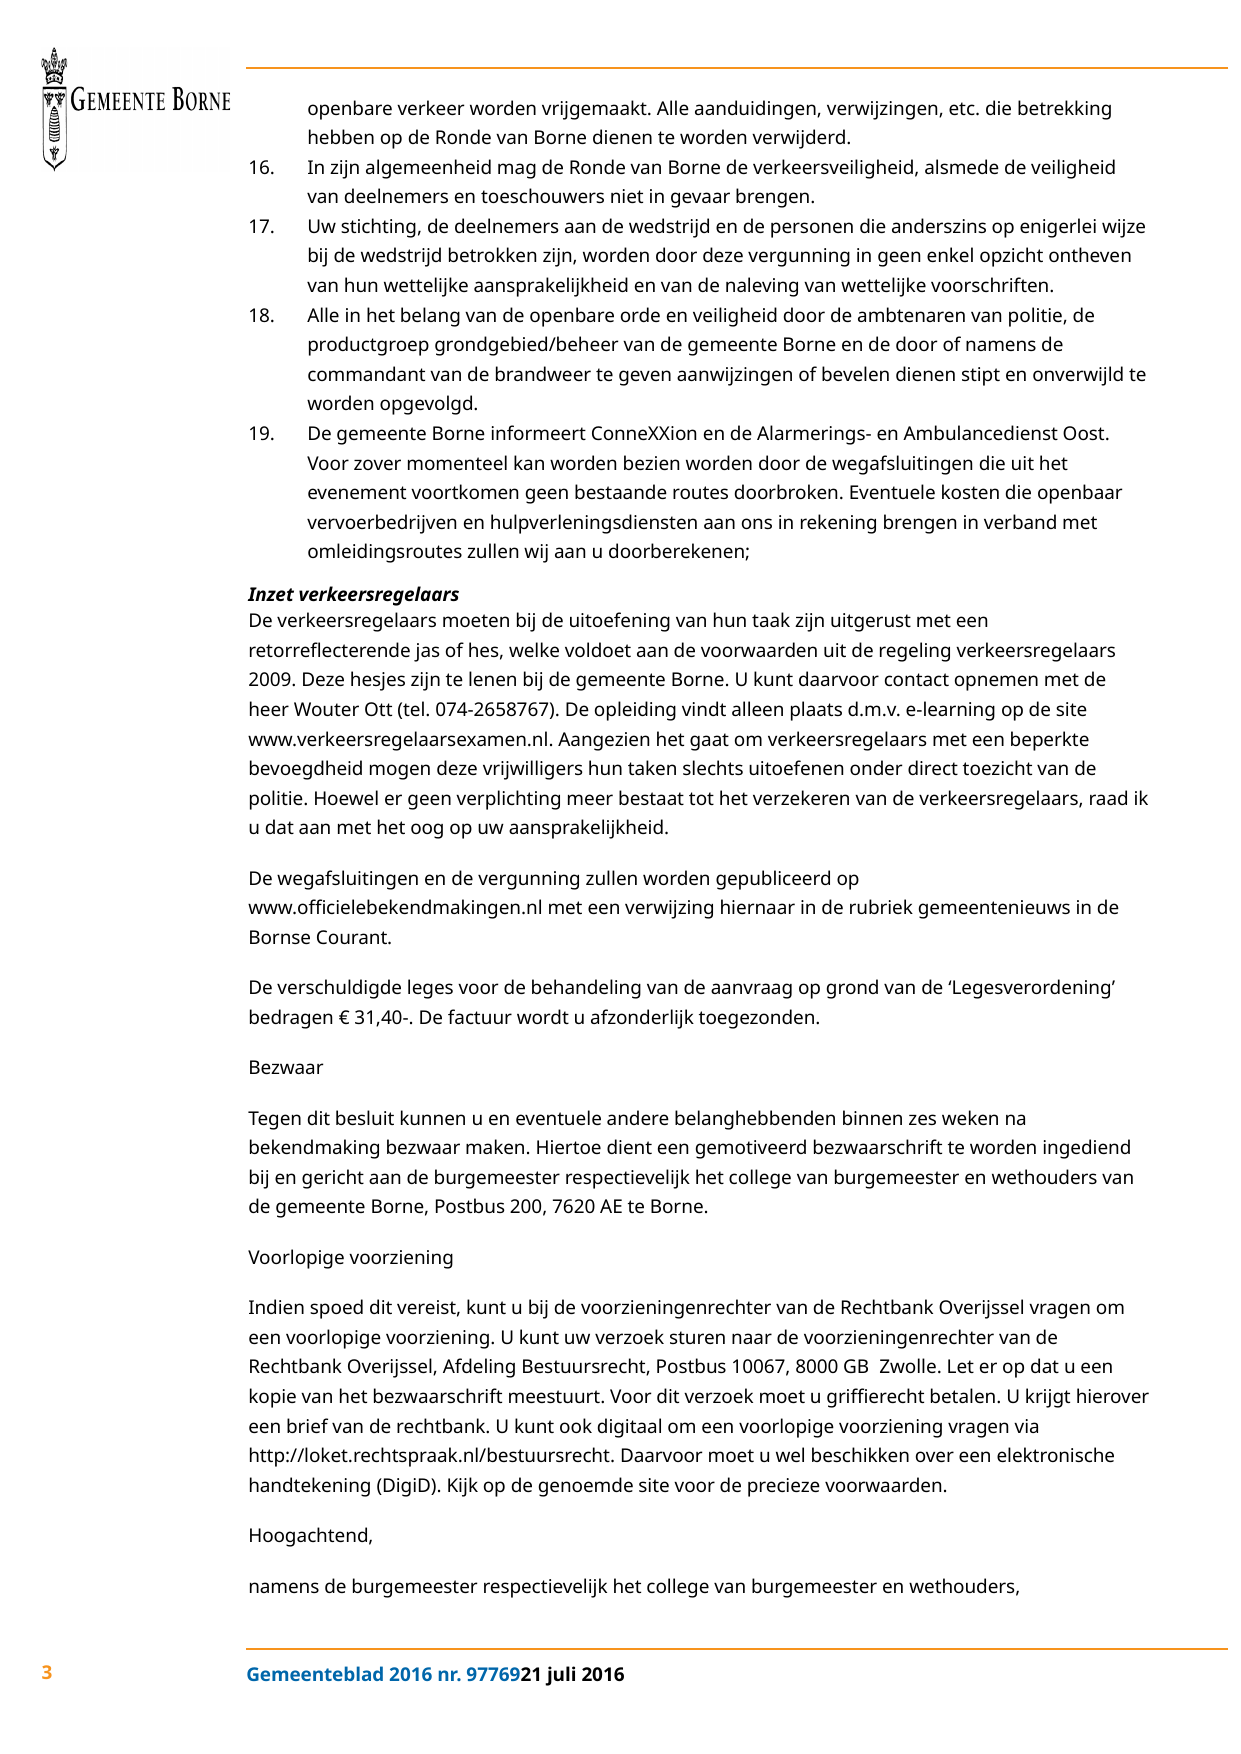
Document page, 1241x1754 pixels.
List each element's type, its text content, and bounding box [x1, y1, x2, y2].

list Alle in het belang van de openbare orde en veiligheid door de ambtenaren van politie, de productgroep grondgebied/beheer van de gemeente Borne en de door of namens de commandant van de brandweer te geven aanwijzingen of bevelen dienen stipt en onverwijld te worden opgevolgd. [248, 302, 1152, 416]
list De gemeente Borne informeert ConneXXion en de Alarmerings- en Ambulancedienst Oost. Voor zover momenteel kan worden bezien worden door de wegafsluitingen die uit het evenement voortkomen geen bestaande routes doorbroken. Eventuele kosten die openbaar vervoerbedrijven en hulpverleningsdiensten aan ons in rekening brengen in verband met omleidingsroutes zullen wij aan u doorberekenen; [248, 420, 1152, 564]
text De verschuldigde leges voor de behandeling van de aanvraag op grond van de ‘Legesverordening’ bedragen € 31,40-. De factuur wordt u afzonderlijk toegezonden. [248, 974, 1152, 1030]
text namens de burgemeester respectievelijk het college van burgemeester en wethouders, [248, 1573, 1152, 1598]
text Tegen dit besluit kunnen u en eventuele andere belanghebbenden binnen zes weken na bekendmaking bezwaar maken. Hiertoe dient een gemotiveerd bezwaarschrift te worden ingediend bij en gericht aan de burgemeester respectievelijk het college van burgemeester en wethouders van de gemeente Borne, Postbus 200, 7620 AE te Borne. [248, 1105, 1152, 1219]
list In zijn algemeenheid mag de Ronde van Borne de verkeersveiligheid, alsmede de veiligheid van deelnemers en toeschouwers niet in gevaar brengen. [248, 154, 1152, 209]
text Hoogachtend, [248, 1522, 1152, 1548]
text Indien spoed dit vereist, kunt u bij de voorzieningenrechter van de Rechtbank Overijssel vragen om een voorlopige voorziening. U kunt uw verzoek sturen naar de voorzieningenrechter van de Rechtbank Overijssel, Afdeling Bestuursrecht, Postbus 10067, 8000 GB Zwolle. Let er op dat u een kopie van het bezwaarschrift meestuurt. Voor dit verzoek moet u griffierecht betalen. U krijgt hierover een brief van de rechtbank. U kunt ook digitaal om een voorlopige voorziening vragen via http://loket.rechtspraak.nl/bestuursrecht. Daarvoor moet u wel beschikken over een elektronische handtekening (DigiD). Kijk op de genoemde site voor de precieze voorwaarden. [248, 1294, 1152, 1498]
text Inzet verkeersregelaars [248, 582, 1152, 607]
list Uw stichting, de deelnemers aan de wedstrijd en de personen die anderszins op enigerlei wijze bij de wedstrijd betrokken zijn, worden door deze vergunning in geen enkel opzicht ontheven van hun wettelijke aansprakelijkheid en van de naleving van wettelijke voorschriften. [248, 213, 1152, 298]
text De wegafsluitingen en de vergunning zullen worden gepubliceerd op www.officielebekendmakingen.nl met een verwijzing hiernaar in de rubriek gemeentenieuws in de Bornse Courant. [248, 865, 1152, 950]
list openbare verkeer worden vrijgemaakt. Alle aanduidingen, verwijzingen, etc. die betrekking hebben op de Ronde van Borne dienen te worden verwijderd. [248, 95, 1152, 150]
picture [41, 47, 231, 172]
text Voorlopige voorziening [248, 1244, 1152, 1270]
text De verkeersregelaars moeten bij de uitoefening van hun taak zijn uitgerust met een retorreflecterende jas of hes, welke voldoet aan de voorwaarden uit de regeling verkeersregelaars 2009. Deze hesjes zijn te lenen bij de gemeente Borne. U kunt daarvoor contact opnemen met de heer Wouter Ott (tel. 074-2658767). De opleiding vindt alleen plaats d.m.v. e-learning op de site www.verkeersregelaarsexamen.nl. Aangezien het gaat om verkeersregelaars met een beperkte bevoegdheid mogen deze vrijwilligers hun taken slechts uitoefenen onder direct toezicht van de politie. Hoewel er geen verplichting meer bestaat tot het verzekeren van de verkeersregelaars, raad ik u dat aan met het oog op uw aansprakelijkheid. [248, 607, 1152, 840]
text Bezwaar [248, 1054, 1152, 1080]
